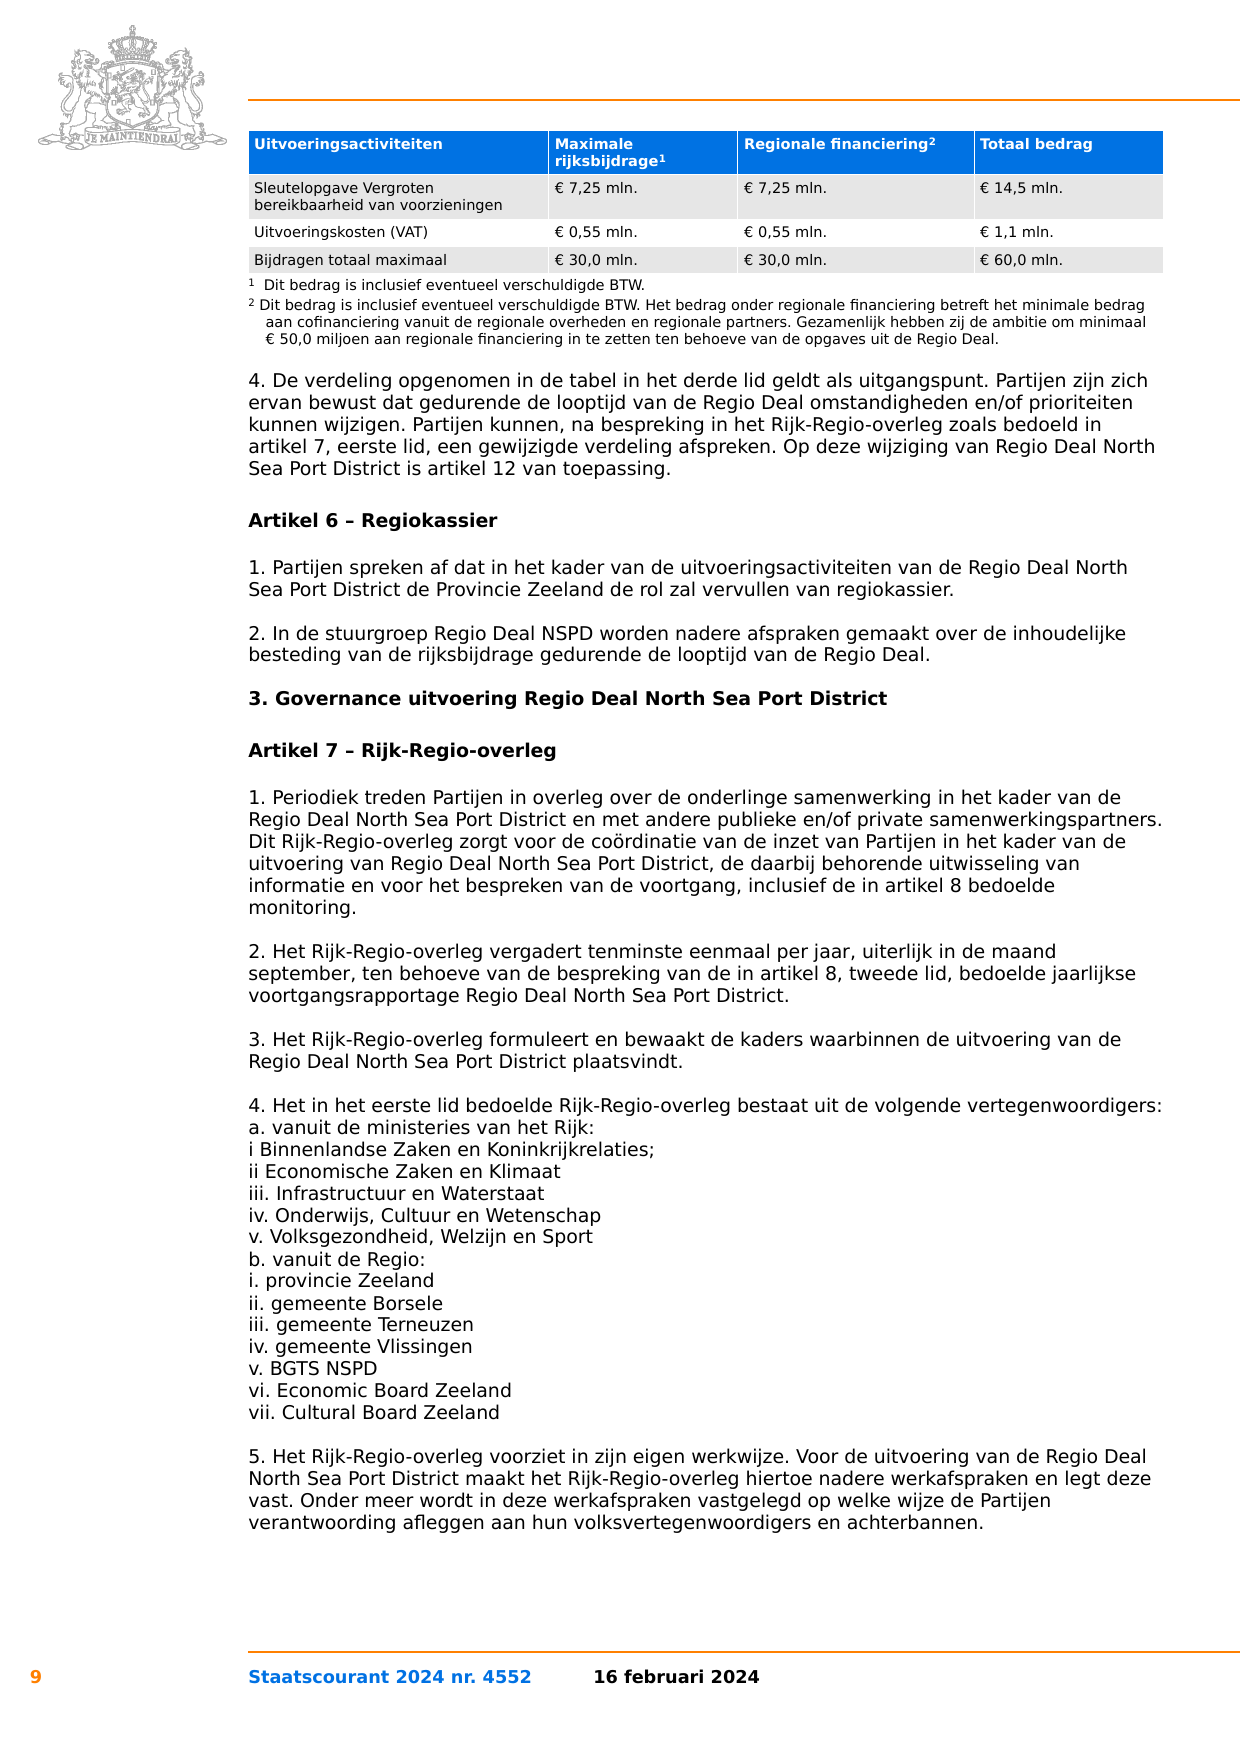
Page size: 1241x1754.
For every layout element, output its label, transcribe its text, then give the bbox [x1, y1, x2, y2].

text ii. gemeente Borsele [248, 1292, 1163, 1314]
text iii. Infrastructuur en Waterstaat [248, 1182, 1163, 1204]
subtitle 3. Governance uitvoering Regio Deal North Sea Port District [248, 688, 1163, 710]
text iv. Onderwijs, Cultuur en Wetenschap [248, 1204, 1163, 1226]
table_cell € 1,1 mln. [975, 220, 1163, 246]
table_cell Sleutelopgave Vergroten bereikbaarheid van voorzieningen [249, 175, 548, 219]
text v. Volksgezondheid, Welzijn en Sport [248, 1226, 1163, 1248]
text ii Economische Zaken en Klimaat [248, 1161, 1163, 1182]
table_cell € 7,25 mln. [738, 175, 974, 219]
text 3. Het Rijk-Regio-overleg formuleert en bewaakt de kaders waarbinnen de uitvoering van de Regio Deal North Sea Port District plaatsvindt. [248, 1029, 1163, 1073]
table_header Regionale financiering2 [738, 131, 974, 174]
text v. BGTS NSPD [248, 1358, 1163, 1380]
text 5. Het Rijk-Regio-overleg voorziet in zijn eigen werkwijze. Voor de uitvoering van de Regio Deal North Sea Port District maakt het Rijk-Regio-overleg hiertoe nadere werkafspraken en legt deze vast. Onder meer wordt in deze werkafspraken vastgelegd op welke wijze de Partijen verantwoording afleggen aan hun volksvertegenwoordigers en achterbannen. [248, 1446, 1163, 1534]
text i. provincie Zeeland [248, 1270, 1163, 1292]
text 4. De verdeling opgenomen in de tabel in het derde lid geldt als uitgangspunt. Partijen zijn zich ervan bewust dat gedurende de looptijd van de Regio Deal omstandigheden en/of prioriteiten kunnen wijzigen. Partijen kunnen, na bespreking in het Rijk-Regio-overleg zoals bedoeld in artikel 7, eerste lid, een gewijzigde verdeling afspreken. Op deze wijziging van Regio Deal North Sea Port District is artikel 12 van toepassing. [248, 370, 1163, 479]
subtitle Artikel 7 – Rijk-Regio-overleg [248, 740, 1163, 762]
table_cell € 60,0 mln. [975, 247, 1163, 273]
table_cell € 0,55 mln. [738, 220, 974, 246]
table_cell € 30,0 mln. [738, 247, 974, 273]
text 4. Het in het eerste lid bedoelde Rijk-Regio-overleg bestaat uit de volgende vertegenwoordigers: [248, 1094, 1163, 1117]
text 1. Periodiek treden Partijen in overleg over de onderlinge samenwerking in het kader van de Regio Deal North Sea Port District en met andere publieke en/of private samenwerkingspartners. Dit Rijk-Regio-overleg zorgt voor de coördinatie van de inzet van Partijen in het kader van de uitvoering van Regio Deal North Sea Port District, de daarbij behorende uitwisseling van informatie en voor het bespreken van de voortgang, inclusief de in artikel 8 bedoelde monitoring. [248, 787, 1163, 919]
table_header Totaal bedrag [975, 131, 1163, 174]
table_cell € 30,0 mln. [549, 247, 737, 273]
text a. vanuit de ministeries van het Rijk: [248, 1117, 1163, 1138]
table_cell 1 Dit bedrag is inclusief eventueel verschuldigde BTW. 2 Dit bedrag is inclusief eventueel verschuldigde BTW. Het bedrag onder regionale financiering betreft het minimale bedrag aan cofinanciering vanuit de regionale overheden en regionale partners. Gezamenlijk hebben zij de ambitie om minimaal € 50,0 miljoen aan regionale financiering in te zetten ten behoeve van de opgaves uit de Regio Deal. [248, 275, 1163, 348]
text vi. Economic Board Zeeland [248, 1380, 1163, 1402]
table_cell Uitvoeringskosten (VAT) [249, 220, 548, 246]
table_cell € 14,5 mln. [975, 175, 1163, 219]
text i Binnenlandse Zaken en Koninkrijkrelaties; [248, 1138, 1163, 1161]
text vii. Cultural Board Zeeland [248, 1402, 1163, 1424]
table_header Maximale rijksbijdrage1 [549, 131, 737, 174]
text iii. gemeente Terneuzen [248, 1314, 1163, 1336]
table_cell € 7,25 mln. [549, 175, 737, 219]
picture [38, 25, 227, 150]
table_header Uitvoeringsactiviteiten [249, 131, 548, 174]
table_cell Bijdragen totaal maximaal [249, 247, 548, 273]
table_cell € 0,55 mln. [549, 220, 737, 246]
text 1. Partijen spreken af dat in het kader van de uitvoeringsactiviteiten van de Regio Deal North Sea Port District de Provincie Zeeland de rol zal vervullen van regiokassier. [248, 557, 1163, 601]
text iv. gemeente Vlissingen [248, 1336, 1163, 1358]
text b. vanuit de Regio: [248, 1248, 1163, 1270]
subtitle Artikel 6 – Regiokassier [248, 509, 1163, 532]
text 2. In de stuurgroep Regio Deal NSPD worden nadere afspraken gemaakt over de inhoudelijke besteding van de rijksbijdrage gedurende de looptijd van de Regio Deal. [248, 622, 1163, 666]
text 2. Het Rijk-Regio-overleg vergadert tenminste eenmaal per jaar, uiterlijk in de maand september, ten behoeve van de bespreking van de in artikel 8, tweede lid, bedoelde jaarlijkse voortgangsrapportage Regio Deal North Sea Port District. [248, 941, 1163, 1007]
